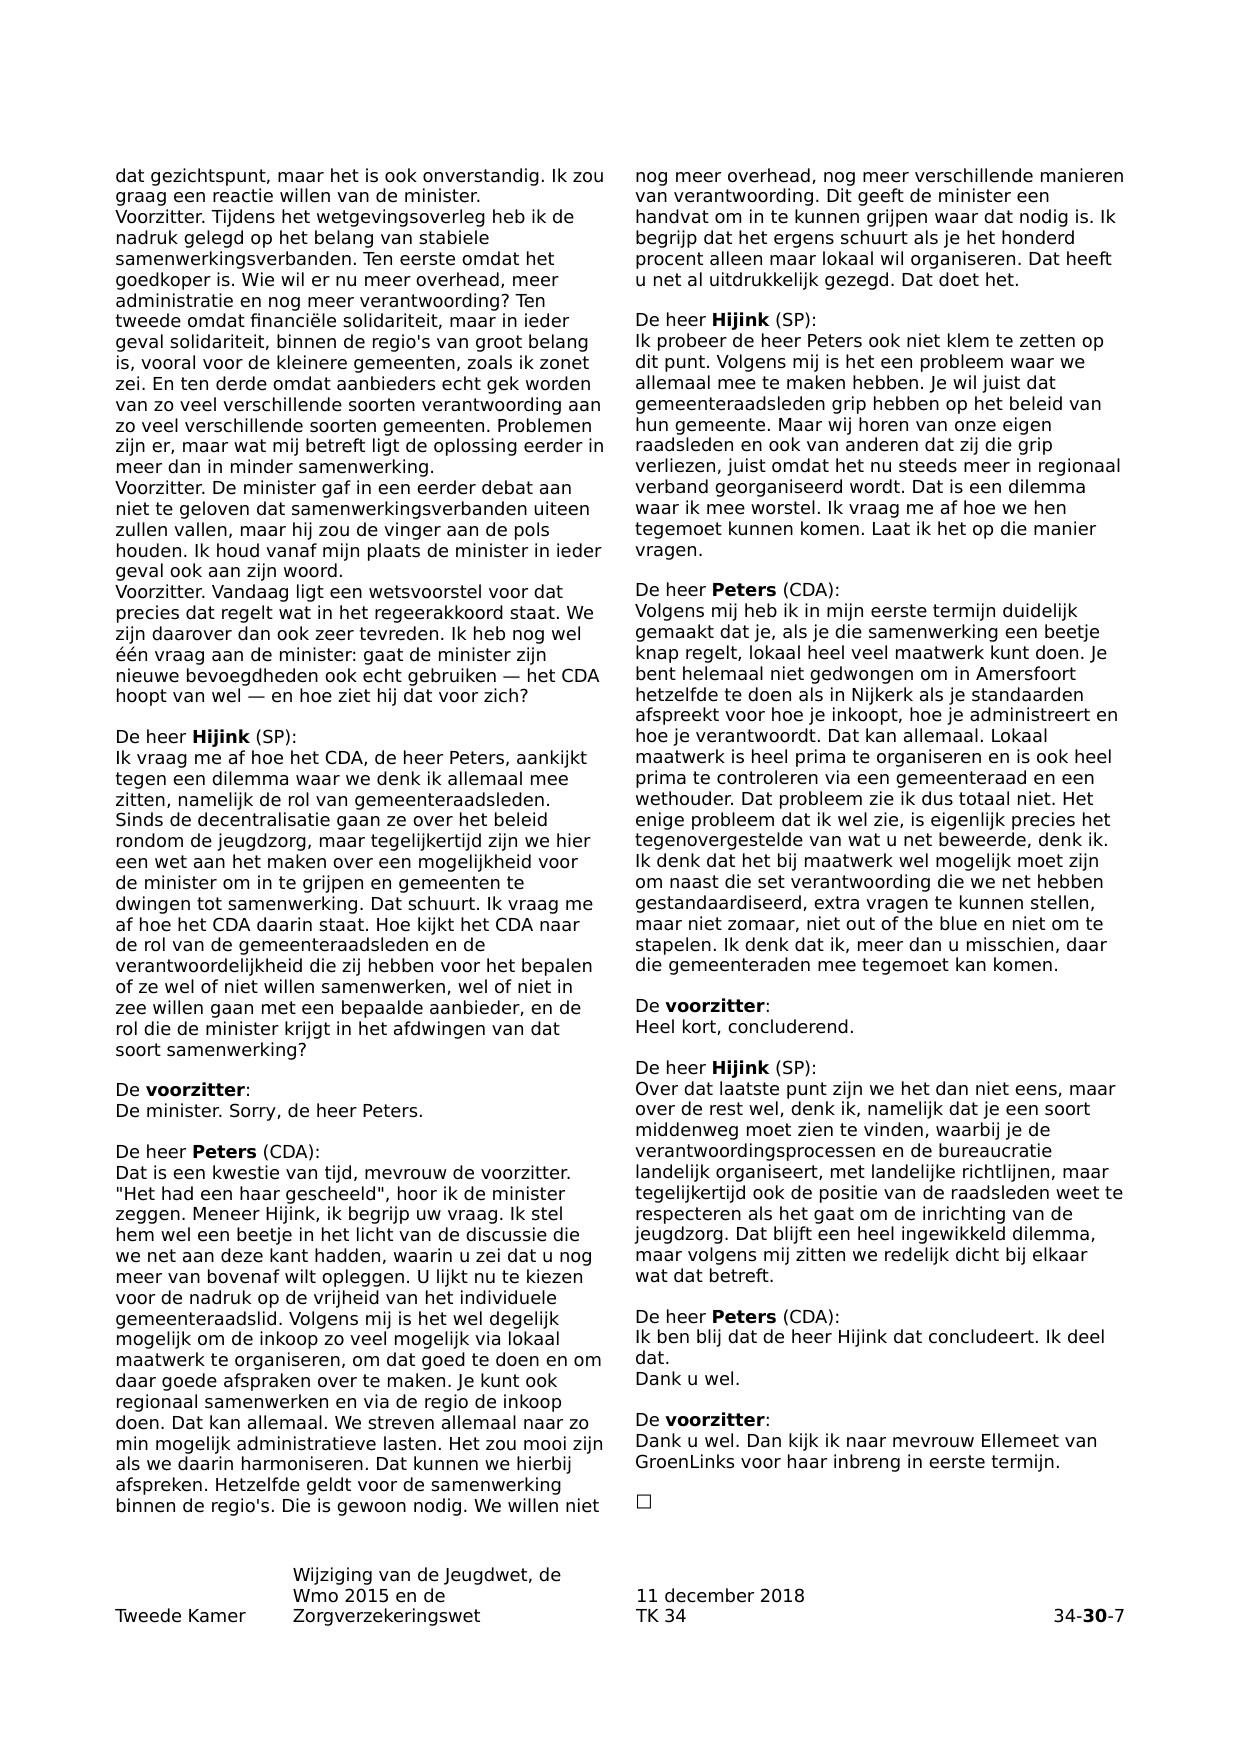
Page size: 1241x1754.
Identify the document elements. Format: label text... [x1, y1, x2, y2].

text Ik probeer de heer Peters ook niet klem te zetten op dit punt. Volgens mij is het een probleem waar we allemaal mee te maken hebben. Je wil juist dat gemeenteraadsleden grip hebben op het beleid van hun gemeente. Maar wij horen van onze eigen raadsleden en ook van anderen dat zij die grip verliezen, juist omdat het nu steeds meer in regionaal verband georganiseerd wordt. Dat is een dilemma waar ik mee worstel. Ik vraag me af hoe we hen tegemoet kunnen komen. Laat ik het op die manier vragen. [635, 331, 1125, 560]
text Heel kort, concluderend. [635, 1017, 1125, 1037]
text dat gezichtspunt, maar het is ook onverstandig. Ik zou graag een reactie willen van de minister. [115, 165, 605, 207]
text Voorzitter. Vandaag ligt een wetsvoorstel voor dat precies dat regelt wat in het regeerakkoord staat. We zijn daarover dan ook zeer tevreden. Ik heb nog wel één vraag aan de minister: gaat de minister zijn nieuwe bevoegdheden ook echt gebruiken — het CDA hoopt van wel — en hoe ziet hij dat voor zich? [115, 582, 605, 707]
text Over dat laatste punt zijn we het dan niet eens, maar over de rest wel, denk ik, namelijk dat je een soort middenweg moet zien te vinden, waarbij je de verantwoordingsprocessen en de bureaucratie landelijk organiseert, met landelijke richtlijnen, maar tegelijkertijd ook de positie van de raadsleden weet te respecteren als het gaat om de inrichting van de jeugdzorg. Dat blijft een heel ingewikkeld dilemma, maar volgens mij zitten we redelijk dicht bij elkaar wat dat betreft. [635, 1078, 1125, 1287]
text De voorzitter: [635, 1410, 1125, 1431]
text De heer Hijink (SP): [635, 310, 1125, 331]
text Voorzitter. De minister gaf in een eerder debat aan niet te geloven dat samenwerkingsverbanden uiteen zullen vallen, maar hij zou de vinger aan de pols houden. Ik houd vanaf mijn plaats de minister in ieder geval ook aan zijn woord. [115, 478, 605, 582]
text De voorzitter: [115, 1080, 605, 1101]
text Ik vraag me af hoe het CDA, de heer Peters, aankijkt tegen een dilemma waar we denk ik allemaal mee zitten, namelijk de rol van gemeenteraadsleden. Sinds de decentralisatie gaan ze over het beleid rondom de jeugdzorg, maar tegelijkertijd zijn we hier een wet aan het maken over een mogelijkheid voor de minister om in te grijpen en gemeenten te dwingen tot samenwerking. Dat schuurt. Ik vraag me af hoe het CDA daarin staat. Hoe kijkt het CDA naar de rol van de gemeenteraadsleden en de verantwoordelijkheid die zij hebben voor het bepalen of ze wel of niet willen samenwerken, wel of niet in zee willen gaan met een bepaalde aanbieder, en de rol die de minister krijgt in het afdwingen van dat soort samenwerking? [115, 748, 605, 1060]
text Voorzitter. Tijdens het wetgevingsoverleg heb ik de nadruk gelegd op het belang van stabiele samenwerkingsverbanden. Ten eerste omdat het goedkoper is. Wie wil er nu meer overhead, meer administratie en nog meer verantwoording? Ten tweede omdat financiële solidariteit, maar in ieder geval solidariteit, binnen de regio's van groot belang is, vooral voor de kleinere gemeenten, zoals ik zonet zei. En ten derde omdat aanbieders echt gek worden van zo veel verschillende soorten verantwoording aan zo veel verschillende soorten gemeenten. Problemen zijn er, maar wat mij betreft ligt de oplossing eerder in meer dan in minder samenwerking. [115, 207, 605, 478]
text De minister. Sorry, de heer Peters. [115, 1101, 605, 1122]
text Ik ben blij dat de heer Hijink dat concludeert. Ik deel dat. [635, 1327, 1125, 1369]
text Dank u wel. [635, 1369, 1125, 1390]
text Dat is een kwestie van tijd, mevrouw de voorzitter. "Het had een haar gescheeld", hoor ik de minister zeggen. Meneer Hijink, ik begrijp uw vraag. Ik stel hem wel een beetje in het licht van de discussie die we net aan deze kant hadden, waarin u zei dat u nog meer van bovenaf wilt opleggen. U lijkt nu te kiezen voor de nadruk op de vrijheid van het individuele gemeenteraadslid. Volgens mij is het wel degelijk mogelijk om de inkoop zo veel mogelijk via lokaal maatwerk te organiseren, om dat goed te doen en om daar goede afspraken over te maken. Je kunt ook regionaal samenwerken en via de regio de inkoop doen. Dat kan allemaal. We streven allemaal naar zo min mogelijk administratieve lasten. Het zou mooi zijn als we daarin harmoniseren. Dat kunnen we hierbij afspreken. Hetzelfde geldt voor de samenwerking binnen de regio's. Die is gewoon nodig. We willen niet [115, 1162, 605, 1517]
text De heer Peters (CDA): [635, 1307, 1125, 1327]
text De heer Peters (CDA): [115, 1142, 605, 1162]
text Dank u wel. Dan kijk ik naar mevrouw Ellemeet van GroenLinks voor haar inbreng in eerste termijn. [635, 1431, 1125, 1472]
text De voorzitter: [635, 996, 1125, 1017]
text De heer Peters (CDA): [635, 580, 1125, 601]
text nog meer overhead, nog meer verschillende manieren van verantwoording. Dit geeft de minister een handvat om in te kunnen grijpen waar dat nodig is. Ik begrijp dat het ergens schuurt als je het honderd procent alleen maar lokaal wil organiseren. Dat heeft u net al uitdrukkelijk gezegd. Dat doet het. [635, 165, 1125, 290]
text De heer Hijink (SP): [115, 727, 605, 748]
text De heer Hijink (SP): [635, 1057, 1125, 1078]
text ⬜ [635, 1492, 1125, 1513]
text Volgens mij heb ik in mijn eerste termijn duidelijk gemaakt dat je, als je die samenwerking een beetje knap regelt, lokaal heel veel maatwerk kunt doen. Je bent helemaal niet gedwongen om in Amersfoort hetzelfde te doen als in Nijkerk als je standaarden afspreekt voor hoe je inkoopt, hoe je administreert en hoe je verantwoordt. Dat kan allemaal. Lokaal maatwerk is heel prima te organiseren en is ook heel prima te controleren via een gemeenteraad en een wethouder. Dat probleem zie ik dus totaal niet. Het enige probleem dat ik wel zie, is eigenlijk precies het tegenovergestelde van wat u net beweerde, denk ik. Ik denk dat het bij maatwerk wel mogelijk moet zijn om naast die set verantwoording die we net hebben gestandaardiseerd, extra vragen te kunnen stellen, maar niet zomaar, niet out of the blue en niet om te stapelen. Ik denk dat ik, meer dan u misschien, daar die gemeenteraden mee tegemoet kan komen. [635, 601, 1125, 976]
